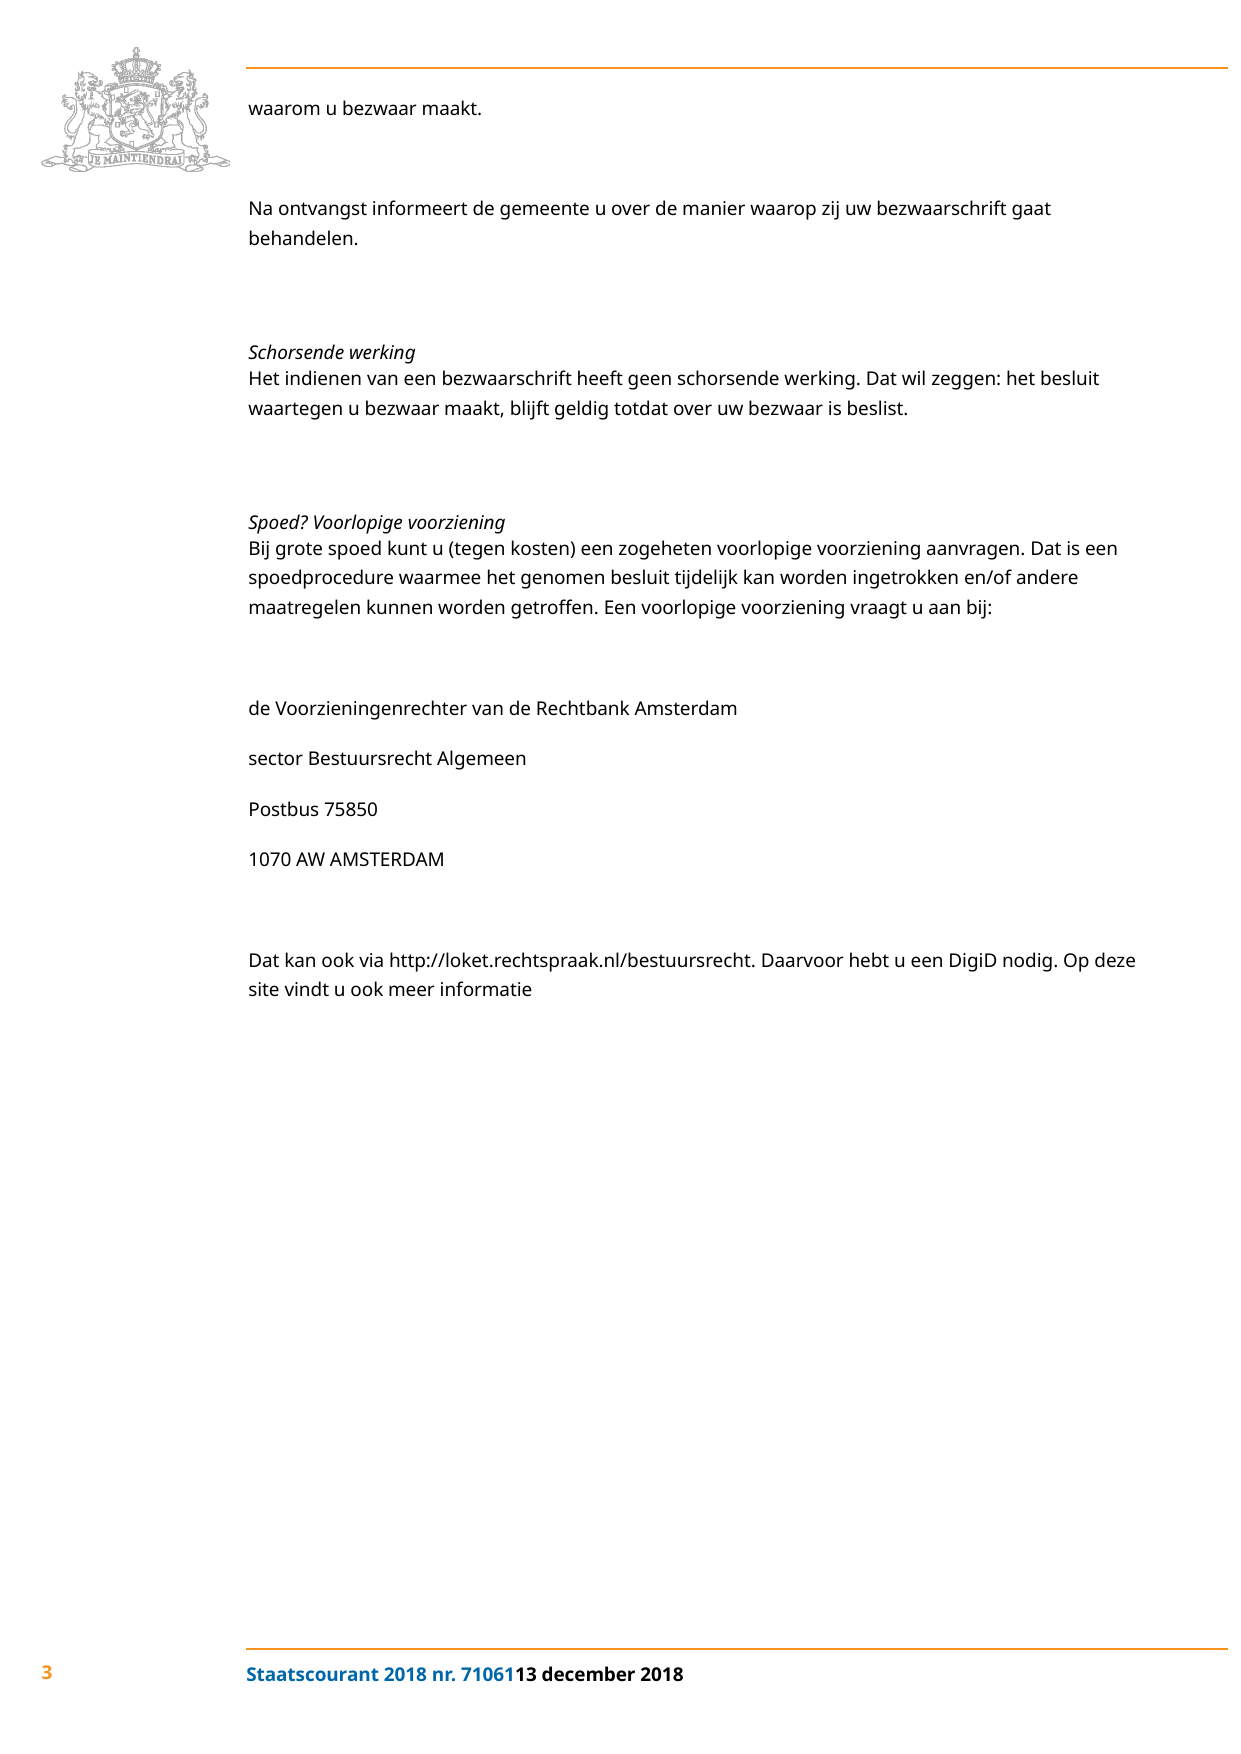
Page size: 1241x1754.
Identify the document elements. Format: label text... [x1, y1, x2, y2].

text Het indienen van een bezwaarschrift heeft geen schorsende werking. Dat wil zeggen: het besluit waartegen u bezwaar maakt, blijft geldig totdat over uw bezwaar is beslist. [248, 365, 1152, 421]
text Bij grote spoed kunt u (tegen kosten) een zogeheten voorlopige voorziening aanvragen. Dat is een spoedprocedure waarmee het genomen besluit tijdelijk kan worden ingetrokken en/of andere maatregelen kunnen worden getroffen. Een voorlopige voorziening vraagt u aan bij: [248, 535, 1152, 620]
text Na ontvangst informeert de gemeente u over de manier waarop zij uw bezwaarschrift gaat behandelen. [248, 196, 1152, 251]
text de Voorzieningenrechter van de Rechtbank Amsterdam [248, 695, 1152, 721]
text Dat kan ook via http://loket.rechtspraak.nl/bestuursrecht. Daarvoor hebt u een DigiD nodig. Op deze site vindt u ook meer informatie [248, 947, 1152, 1002]
text sector Bestuursrecht Algemeen [248, 745, 1152, 771]
text Postbus 75850 [248, 796, 1152, 822]
text Schorsende werking [248, 339, 1152, 365]
text waarom u bezwaar maakt. [248, 95, 1152, 121]
text 1070 AW AMSTERDAM [248, 846, 1152, 872]
picture [41, 47, 231, 172]
text Spoed? Voorlopige voorziening [248, 509, 1152, 535]
